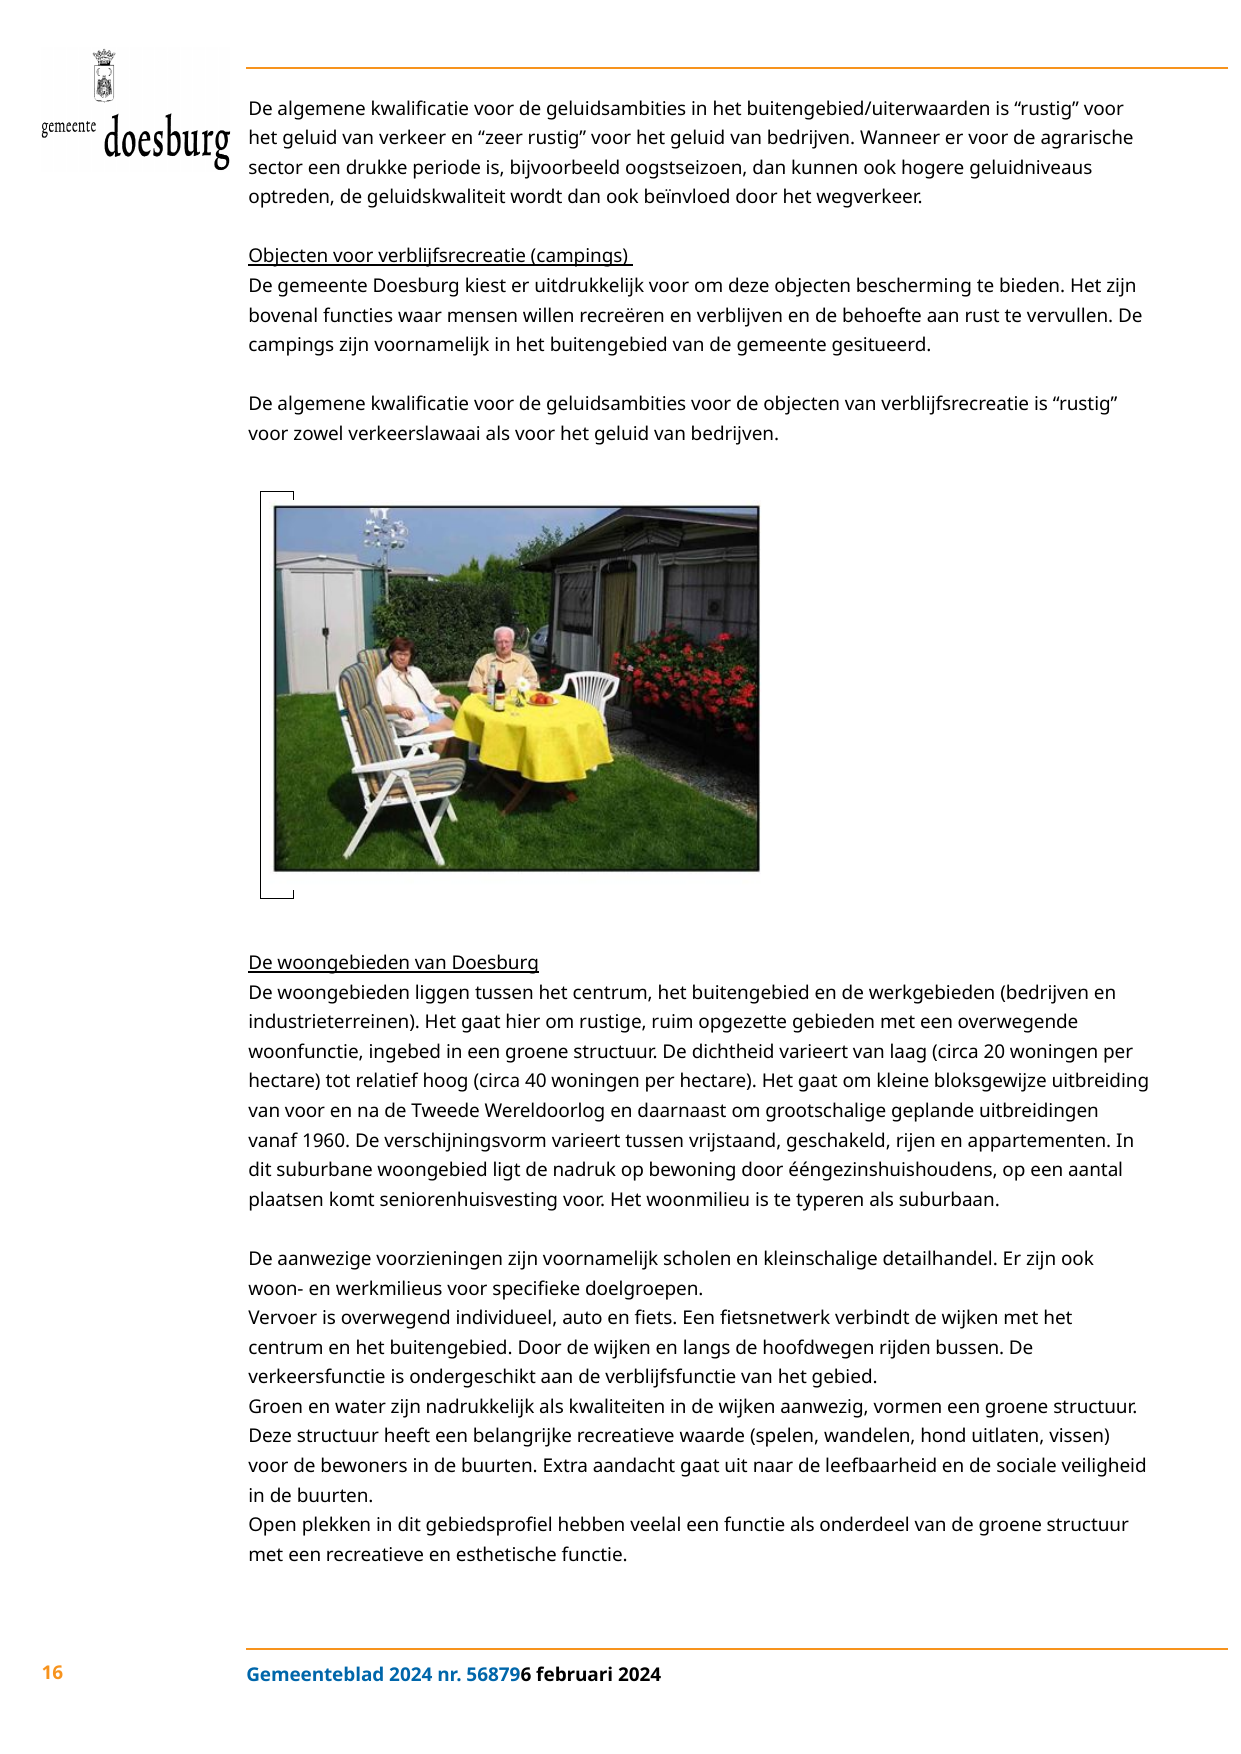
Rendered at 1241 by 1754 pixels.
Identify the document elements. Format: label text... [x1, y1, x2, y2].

text Groen en water zijn nadrukkelijk als kwaliteiten in de wijken aanwezig, vormen een groene structuur. Deze structuur heeft een belangrijke recreatieve waarde (spelen, wandelen, hond uitlaten, vissen) voor de bewoners in de buurten. Extra aandacht gaat uit naar de leefbaarheid en de sociale veiligheid in de buurten. [248, 1393, 1152, 1507]
text De algemene kwalificatie voor de geluidsambities in het buitengebied/uiterwaarden is “rustig” voor het geluid van verkeer en “zeer rustig” voor het geluid van bedrijven. Wanneer er voor de agrarische sector een drukke periode is, bijvoorbeeld oogstseizoen, dan kunnen ook hogere geluidniveaus optreden, de geluidskwaliteit wordt dan ook beïnvloed door het wegverkeer. [248, 95, 1152, 209]
text De woongebieden van Doesburg [248, 949, 1152, 975]
picture [41, 47, 231, 172]
text Objecten voor verblijfsrecreatie (campings) [248, 243, 1152, 268]
text De gemeente Doesburg kiest er uitdrukkelijk voor om deze objecten bescherming te bieden. Het zijn bovenal functies waar mensen willen recreëren en verblijven en de behoefte aan rust te vervullen. De campings zijn voornamelijk in het buitengebied van de gemeente gesitueerd. [248, 272, 1152, 357]
text De woongebieden liggen tussen het centrum, het buitengebied en de werkgebieden (bedrijven en industrieterreinen). Het gaat hier om rustige, ruim opgezette gebieden met een overwegende woonfunctie, ingebed in een groene structuur. De dichtheid varieert van laag (circa 20 woningen per hectare) tot relatief hoog (circa 40 woningen per hectare). Het gaat om kleine bloksgewijze uitbreiding van voor en na de Tweede Wereldoorlog en daarnaast om grootschalige geplande uitbreidingen vanaf 1960. De verschijningsvorm varieert tussen vrijstaand, geschakeld, rijen en appartementen. In dit suburbane woongebied ligt de nadruk op bewoning door ééngezinshuishoudens, op een aantal plaatsen komt seniorenhuisvesting voor. Het woonmilieu is te typeren als suburbaan. [248, 979, 1152, 1212]
picture [268, 500, 771, 890]
text Vervoer is overwegend individueel, auto en fiets. Een fietsnetwerk verbindt de wijken met het centrum en het buitengebied. Door de wijken en langs de hoofdwegen rijden bussen. De verkeersfunctie is ondergeschikt aan de verblijfsfunctie van het gebied. [248, 1304, 1152, 1389]
text De algemene kwalificatie voor de geluidsambities voor de objecten van verblijfsrecreatie is “rustig” voor zowel verkeerslawaai als voor het geluid van bedrijven. [248, 391, 1152, 446]
text De aanwezige voorzieningen zijn voornamelijk scholen en kleinschalige detailhandel. Er zijn ook woon- en werkmilieus voor specifieke doelgroepen. [248, 1245, 1152, 1300]
text Open plekken in dit gebiedsprofiel hebben veelal een functie als onderdeel van de groene structuur met een recreatieve en esthetische functie. [248, 1511, 1152, 1567]
